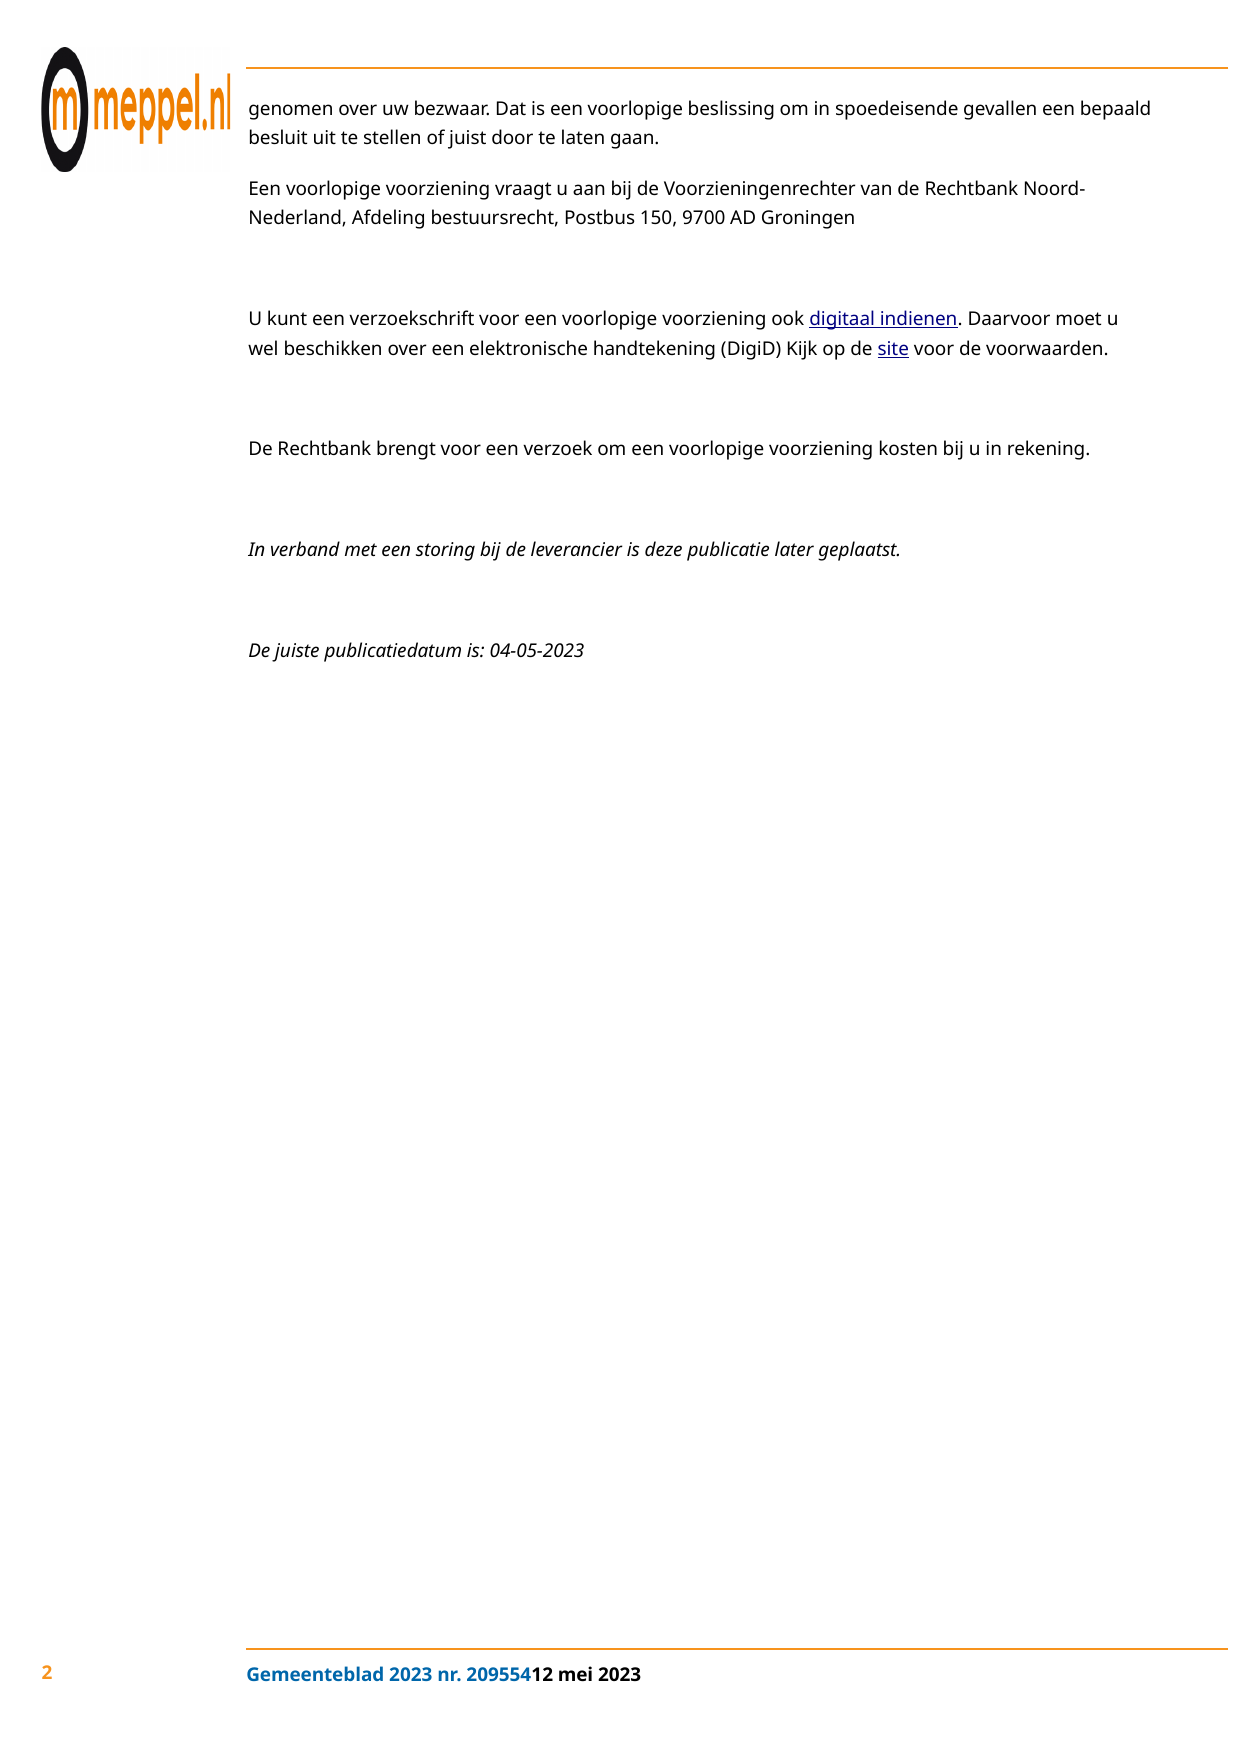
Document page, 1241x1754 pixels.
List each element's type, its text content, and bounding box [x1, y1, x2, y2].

text In verband met een storing bij de leverancier is deze publicatie later geplaatst. [248, 536, 1152, 562]
text De Rechtbank brengt voor een verzoek om een voorlopige voorziening kosten bij u in rekening. [248, 436, 1152, 461]
text U kunt een verzoekschrift voor een voorlopige voorziening ook digitaal indienen. Daarvoor moet u wel beschikken over een elektronische handtekening (DigiD) Kijk op de site voor de voorwaarden. [248, 305, 1152, 361]
picture [41, 47, 231, 172]
text Een voorlopige voorziening vraagt u aan bij de Voorzieningenrechter van de Rechtbank Noord-Nederland, Afdeling bestuursrecht, Postbus 150, 9700 AD Groningen [248, 175, 1152, 230]
text De juiste publicatiedatum is: 04-05-2023 [248, 637, 1152, 663]
text genomen over uw bezwaar. Dat is een voorlopige beslissing om in spoedeisende gevallen een bepaald besluit uit te stellen of juist door te laten gaan. [248, 95, 1152, 150]
